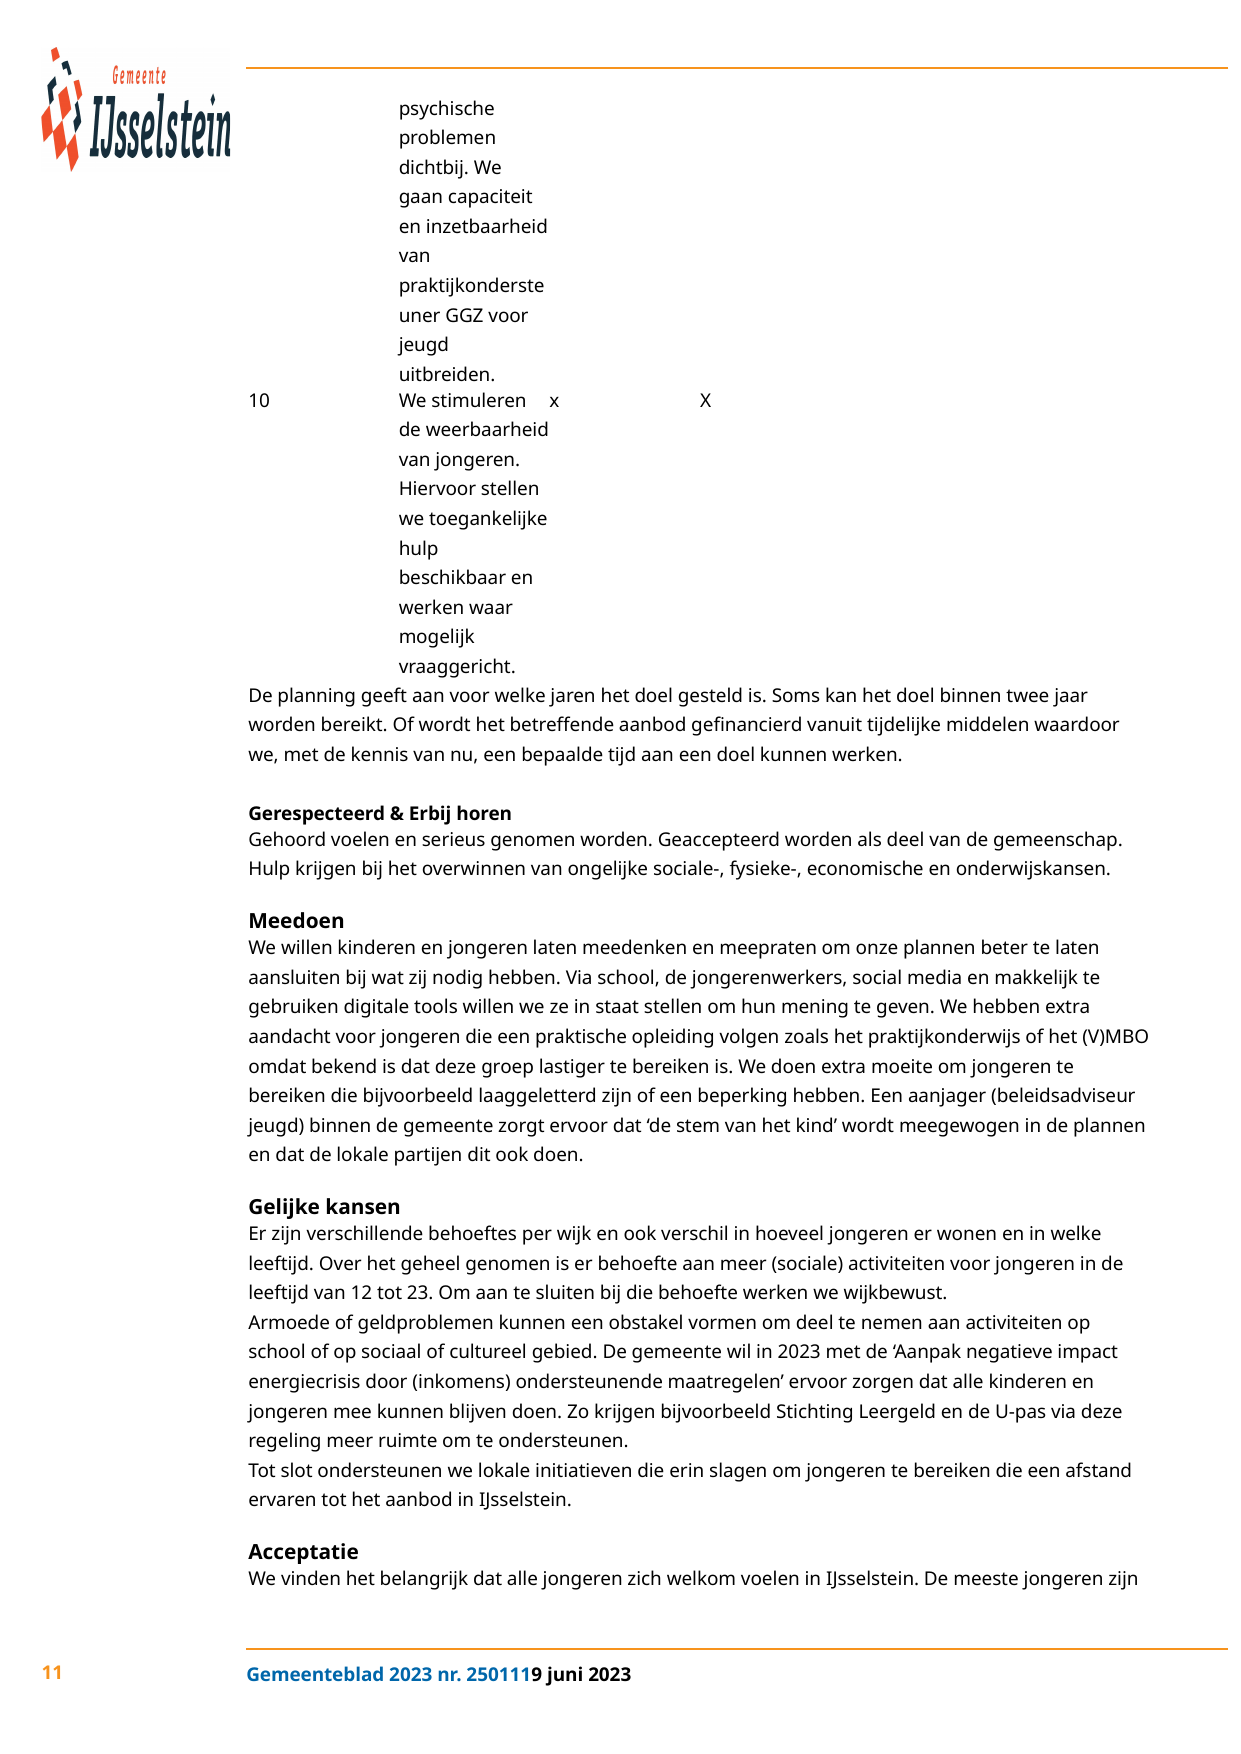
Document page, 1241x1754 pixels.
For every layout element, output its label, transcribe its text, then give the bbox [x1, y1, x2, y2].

table_cell [549, 95, 700, 387]
text De planning geeft aan voor welke jaren het doel gesteld is. Soms kan het doel binnen twee jaar worden bereikt. Of wordt het betreffende aanbod gefinancierd vanuit tijdelijke middelen waardoor we, met de kennis van nu, een bepaalde tijd aan een doel kunnen werken. [248, 682, 1152, 767]
table_cell [1001, 95, 1152, 387]
table_cell x [549, 387, 700, 679]
text Armoede of geldproblemen kunnen een obstakel vormen om deel te nemen aan activiteiten op school of op sociaal of cultureel gebied. De gemeente wil in 2023 met de ‘Aanpak negatieve impact energiecrisis door (inkomens) ondersteunende maatregelen’ ervoor zorgen dat alle kinderen en jongeren mee kunnen blijven doen. Zo krijgen bijvoorbeeld Stichting Leergeld en de U-pas via deze regeling meer ruimte om te ondersteunen. [248, 1309, 1152, 1453]
text Gelijke kansen [248, 1192, 1152, 1220]
table_cell X [700, 387, 850, 679]
table_cell [850, 95, 1001, 387]
text Gerespecteerd & Erbij horen [248, 800, 1152, 826]
text Gehoord voelen en serieus genomen worden. Geaccepteerd worden als deel van de gemeenschap. Hulp krijgen bij het overwinnen van ongelijke sociale-, fysieke-, economische en onderwijskansen. [248, 826, 1152, 881]
table_cell 10 [248, 387, 398, 679]
picture [41, 47, 231, 172]
text Tot slot ondersteunen we lokale initiatieven die erin slagen om jongeren te bereiken die een afstand ervaren tot het aanbod in IJsselstein. [248, 1457, 1152, 1512]
text We willen kinderen en jongeren laten meedenken en meepraten om onze plannen beter te laten aansluiten bij wat zij nodig hebben. Via school, de jongerenwerkers, social media en makkelijk te gebruiken digitale tools willen we ze in staat stellen om hun mening te geven. We hebben extra aandacht voor jongeren die een praktische opleiding volgen zoals het praktijkonderwijs of het (V)MBO omdat bekend is dat deze groep lastiger te bereiken is. We doen extra moeite om jongeren te bereiken die bijvoorbeeld laaggeletterd zijn of een beperking hebben. Een aanjager (beleidsadviseur jeugd) binnen de gemeente zorgt ervoor dat ‘de stem van het kind’ wordt meegewogen in de plannen en dat de lokale partijen dit ook doen. [248, 934, 1152, 1167]
text Meedoen [248, 906, 1152, 934]
text We vinden het belangrijk dat alle jongeren zich welkom voelen in IJsselstein. De meeste jongeren zijn [248, 1566, 1152, 1591]
text Er zijn verschillende behoeftes per wijk en ook verschil in hoeveel jongeren er wonen en in welke leeftijd. Over het geheel genomen is er behoefte aan meer (sociale) activiteiten voor jongeren in de leeftijd van 12 tot 23. Om aan te sluiten bij die behoefte werken we wijkbewust. [248, 1220, 1152, 1305]
table_cell [700, 95, 850, 387]
table_cell [850, 387, 1001, 679]
table_cell psychische problemen dichtbij. We gaan capaciteit en inzetbaarheid van praktijkondersteuner GGZ voor jeugd uitbreiden. [399, 95, 549, 387]
text Acceptatie [248, 1537, 1152, 1566]
table_cell [248, 95, 398, 387]
table_cell [1001, 387, 1152, 679]
table_cell We stimuleren de weerbaarheid van jongeren. Hiervoor stellen we toegankelijke hulp beschikbaar en werken waar mogelijk vraaggericht. [399, 387, 549, 679]
